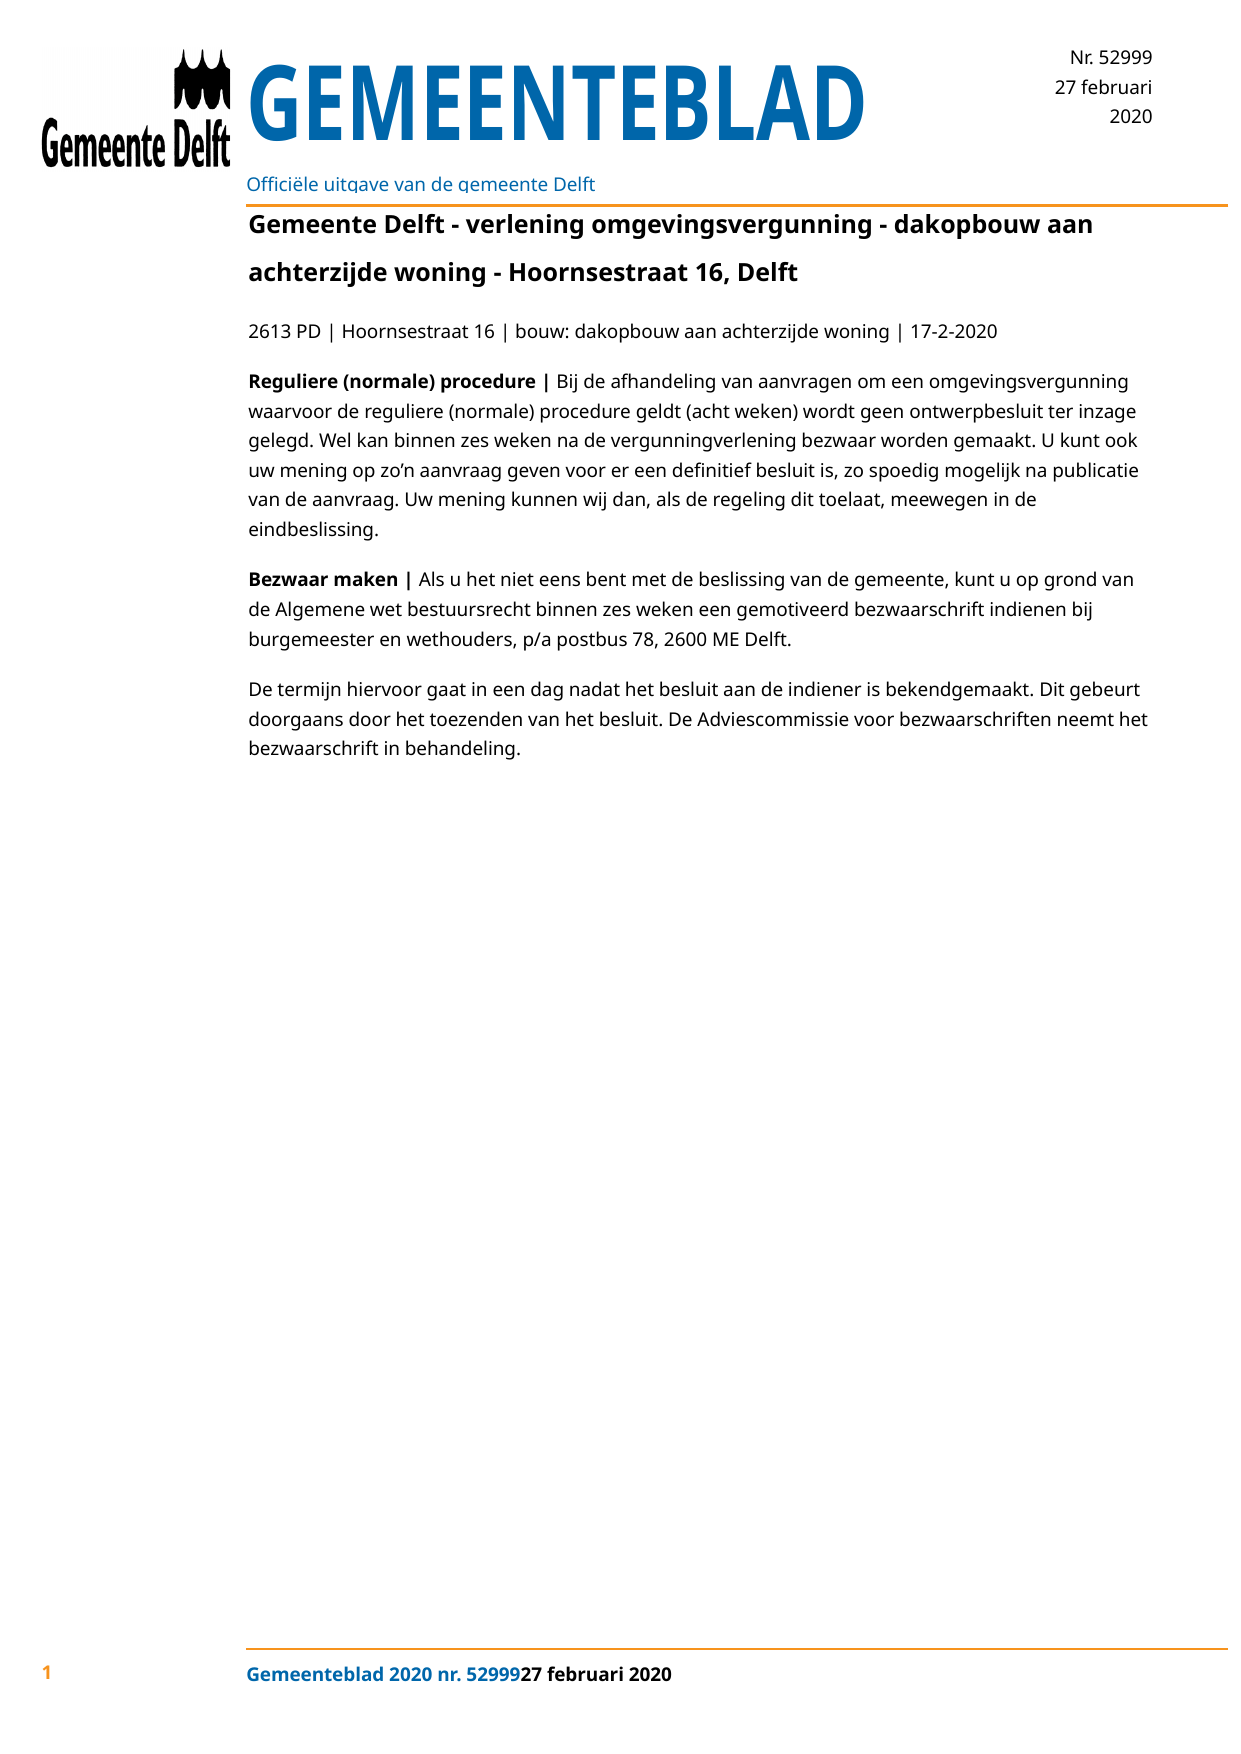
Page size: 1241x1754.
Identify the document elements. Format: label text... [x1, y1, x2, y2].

text Gemeente Delft - verlening omgevingsvergunning - dakopbouw aan achterzijde woning - Hoornsestraat 16, Delft [248, 207, 1152, 288]
text 2613 PD | Hoornsestraat 16 | bouw: dakopbouw aan achterzijde woning | 17-2-2020 [248, 318, 1152, 344]
text Bezwaar maken | Als u het niet eens bent met de beslissing van de gemeente, kunt u op grond van de Algemene wet bestuursrecht binnen zes weken een gemotiveerd bezwaarschrift indienen bij burgemeester en wethouders, p/a postbus 78, 2600 ME Delft. [248, 567, 1152, 652]
text Reguliere (normale) procedure | Bij de afhandeling van aanvragen om een omgevingsvergunning waarvoor de reguliere (normale) procedure geldt (acht weken) wordt geen ontwerpbesluit ter inzage gelegd. Wel kan binnen zes weken na de vergunningverlening bezwaar worden gemaakt. U kunt ook uw mening op zo’n aanvraag geven voor er een definitief besluit is, zo spoedig mogelijk na publicatie van de aanvraag. Uw mening kunnen wij dan, als de regeling dit toelaat, meewegen in de eindbeslissing. [248, 368, 1152, 542]
text De termijn hiervoor gaat in een dag nadat het besluit aan de indiener is bekendgemaakt. Dit gebeurt doorgaans door het toezenden van het besluit. De Adviescommissie voor bezwaarschriften neemt het bezwaarschrift in behandeling. [248, 676, 1152, 761]
picture [41, 47, 231, 172]
